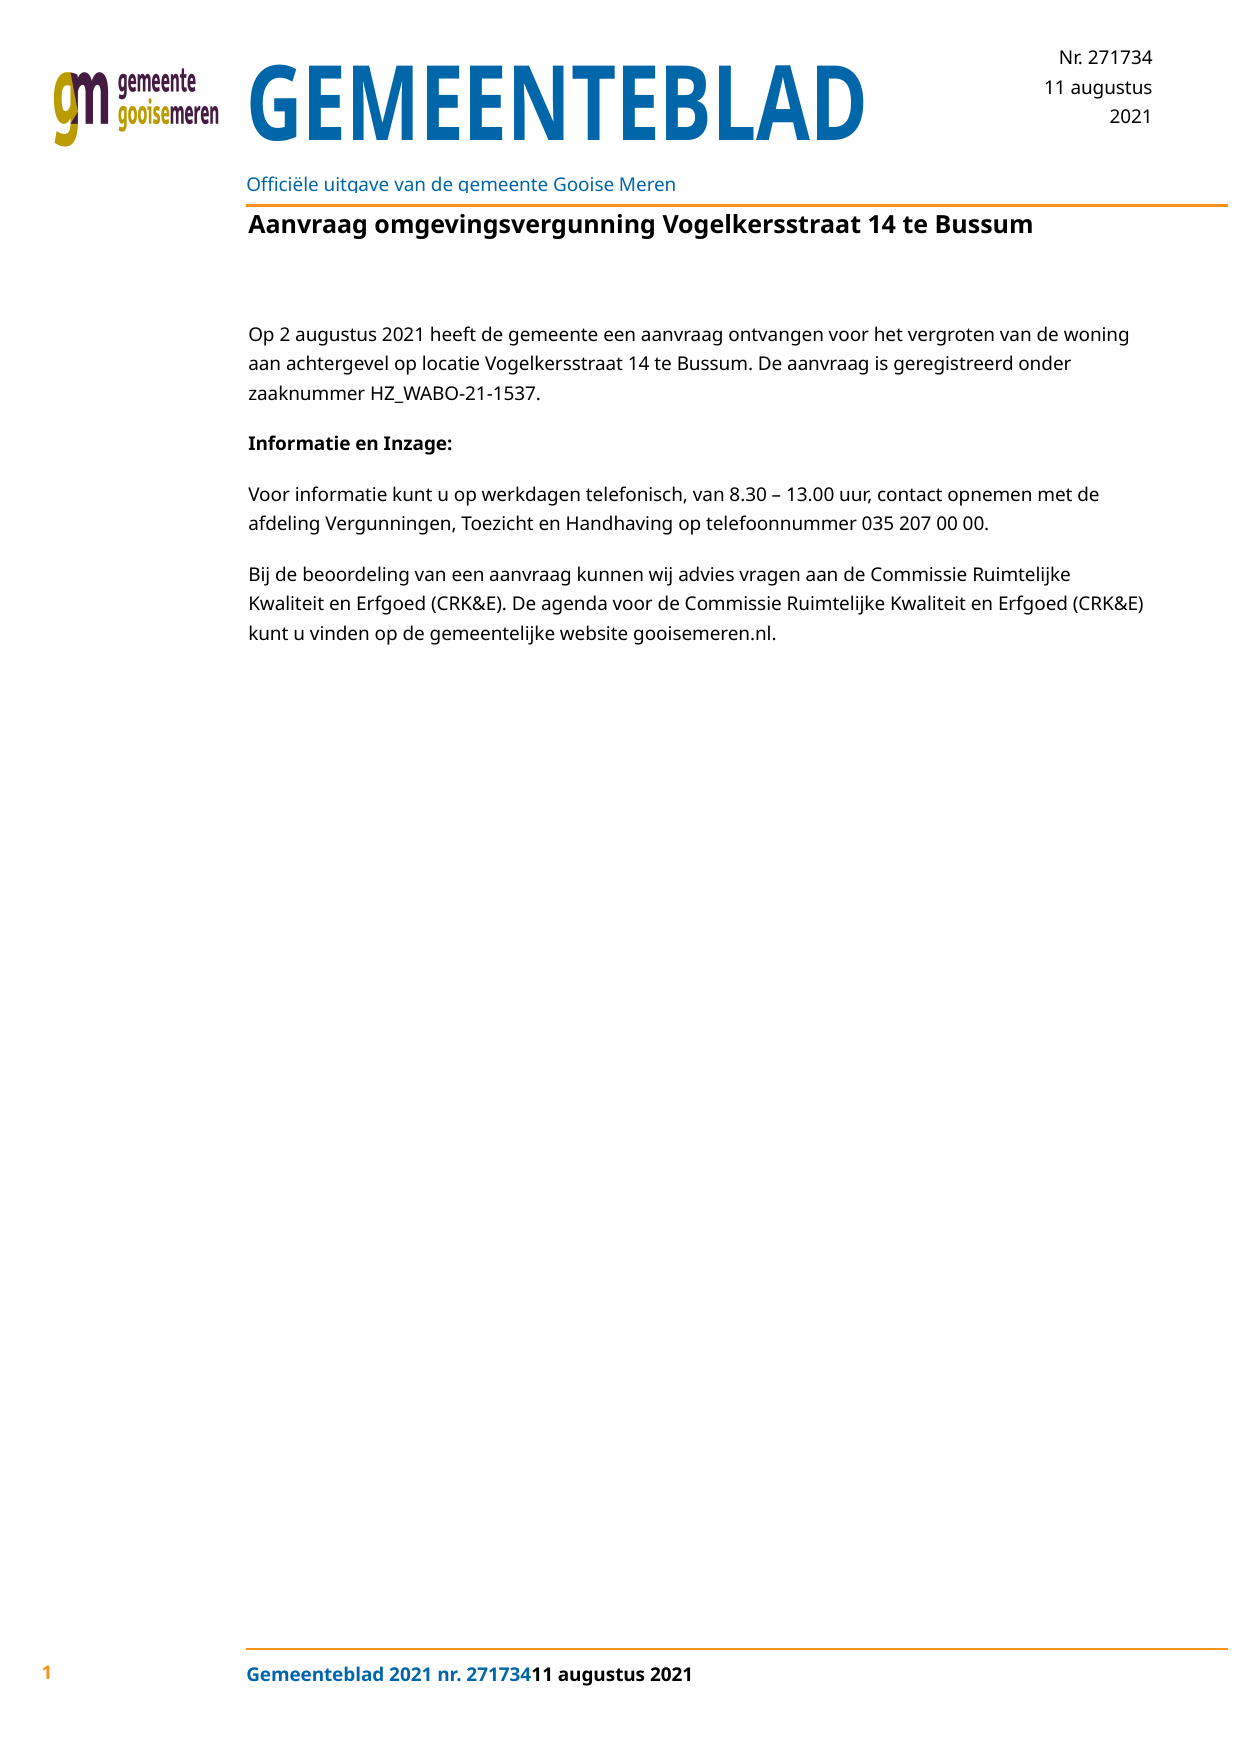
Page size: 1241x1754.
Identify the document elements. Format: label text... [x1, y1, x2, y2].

text Informatie en Inzage: [248, 430, 1152, 456]
picture [41, 47, 231, 172]
text Voor informatie kunt u op werkdagen telefonisch, van 8.30 – 13.00 uur, contact opnemen met de afdeling Vergunningen, Toezicht en Handhaving op telefoonnummer 035 207 00 00. [248, 481, 1152, 536]
text Op 2 augustus 2021 heeft de gemeente een aanvraag ontvangen voor het vergroten van de woning aan achtergevel op locatie Vogelkersstraat 14 te Bussum. De aanvraag is geregistreerd onder zaaknummer HZ_WABO-21-1537. [248, 321, 1152, 406]
text Aanvraag omgevingsvergunning Vogelkersstraat 14 te Bussum [248, 207, 1152, 241]
text Bij de beoordeling van een aanvraag kunnen wij advies vragen aan de Commissie Ruimtelijke Kwaliteit en Erfgoed (CRK&E). De agenda voor de Commissie Ruimtelijke Kwaliteit en Erfgoed (CRK&E) kunt u vinden op de gemeentelijke website gooisemeren.nl. [248, 561, 1152, 646]
